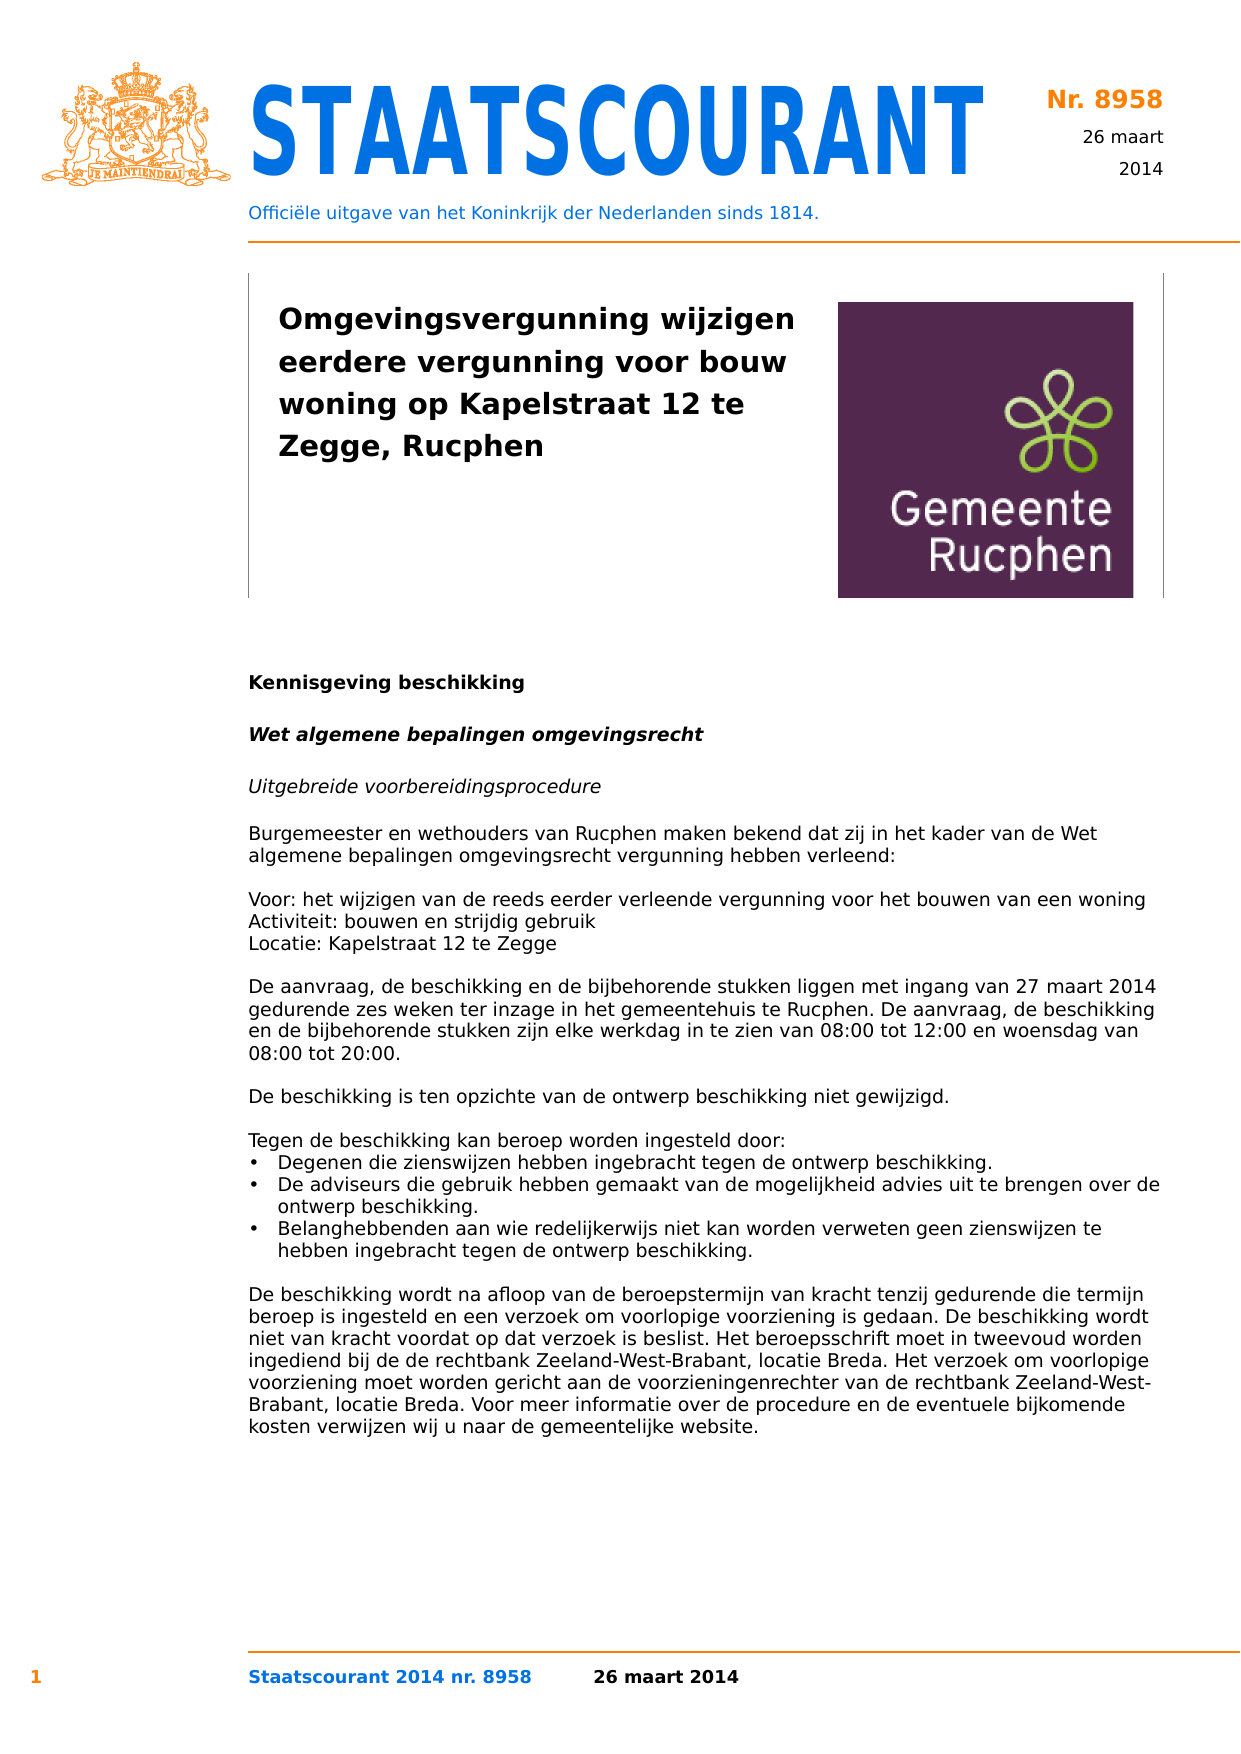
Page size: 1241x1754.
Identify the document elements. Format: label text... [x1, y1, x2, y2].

text Activiteit: bouwen en strijdig gebruik [248, 911, 1163, 933]
text De beschikking is ten opzichte van de ontwerp beschikking niet gewijzigd. [248, 1086, 1163, 1108]
picture [41, 62, 231, 186]
subtitle Kennisgeving beschikking [248, 672, 1163, 694]
table_header Nr. 8958 [998, 62, 1240, 121]
picture [838, 302, 1134, 598]
text Locatie: Kapelstraat 12 te Zegge [248, 933, 1163, 954]
text Voor: het wijzigen van de reeds eerder verleende vergunning voor het bouwen van een woning [248, 889, 1163, 911]
table_header [25, 62, 248, 241]
table_cell 2014 [998, 153, 1240, 203]
subtitle Omgevingsvergunning wijzigen eerdere vergunning voor bouw woning op Kapelstraat 12 te Zegge, Rucphen [249, 273, 1163, 598]
subtitle Uitgebreide voorbereidingsprocedure [248, 776, 1163, 798]
text Tegen de beschikking kan beroep worden ingesteld door: [248, 1130, 1163, 1152]
text De beschikking wordt na afloop van de beroepstermijn van kracht tenzij gedurende die termijn beroep is ingesteld en een verzoek om voorlopige voorziening is gedaan. De beschikking wordt niet van kracht voordat op dat verzoek is beslist. Het beroepsschrift moet in tweevoud worden ingediend bij de de rechtbank Zeeland-West-Brabant, locatie Breda. Het verzoek om voorlopige voorziening moet worden gericht aan de voorzieningenrechter van de rechtbank Zeeland-West-Brabant, locatie Breda. Voor meer informatie over de procedure en de eventuele bijkomende kosten verwijzen wij u naar de gemeentelijke website. [248, 1284, 1163, 1438]
text • Degenen die zienswijzen hebben ingebracht tegen de ontwerp beschikking. [248, 1152, 1163, 1174]
subtitle Wet algemene bepalingen omgevingsrecht [248, 724, 1163, 746]
text • Belanghebbenden aan wie redelijkerwijs niet kan worden verweten geen zienswijzen te hebben ingebracht tegen de ontwerp beschikking. [248, 1218, 1163, 1262]
text • De adviseurs die gebruik hebben gemaakt van de mogelijkheid advies uit te brengen over de ontwerp beschikking. [248, 1174, 1163, 1218]
table_cell 26 maart [998, 121, 1240, 153]
text De aanvraag, de beschikking en de bijbehorende stukken liggen met ingang van 27 maart 2014 gedurende zes weken ter inzage in het gemeentehuis te Rucphen. De aanvraag, de beschikking en de bijbehorende stukken zijn elke werkdag in te zien van 08:00 tot 12:00 en woensdag van 08:00 tot 20:00. [248, 976, 1163, 1064]
text Burgemeester en wethouders van Rucphen maken bekend dat zij in het kader van de Wet algemene bepalingen omgevingsrecht vergunning hebben verleend: [248, 823, 1163, 867]
table_cell Officiële uitgave van het Koninkrijk der Nederlanden sinds 1814. [248, 203, 1240, 241]
table_header STAATSCOURANT [248, 62, 998, 203]
